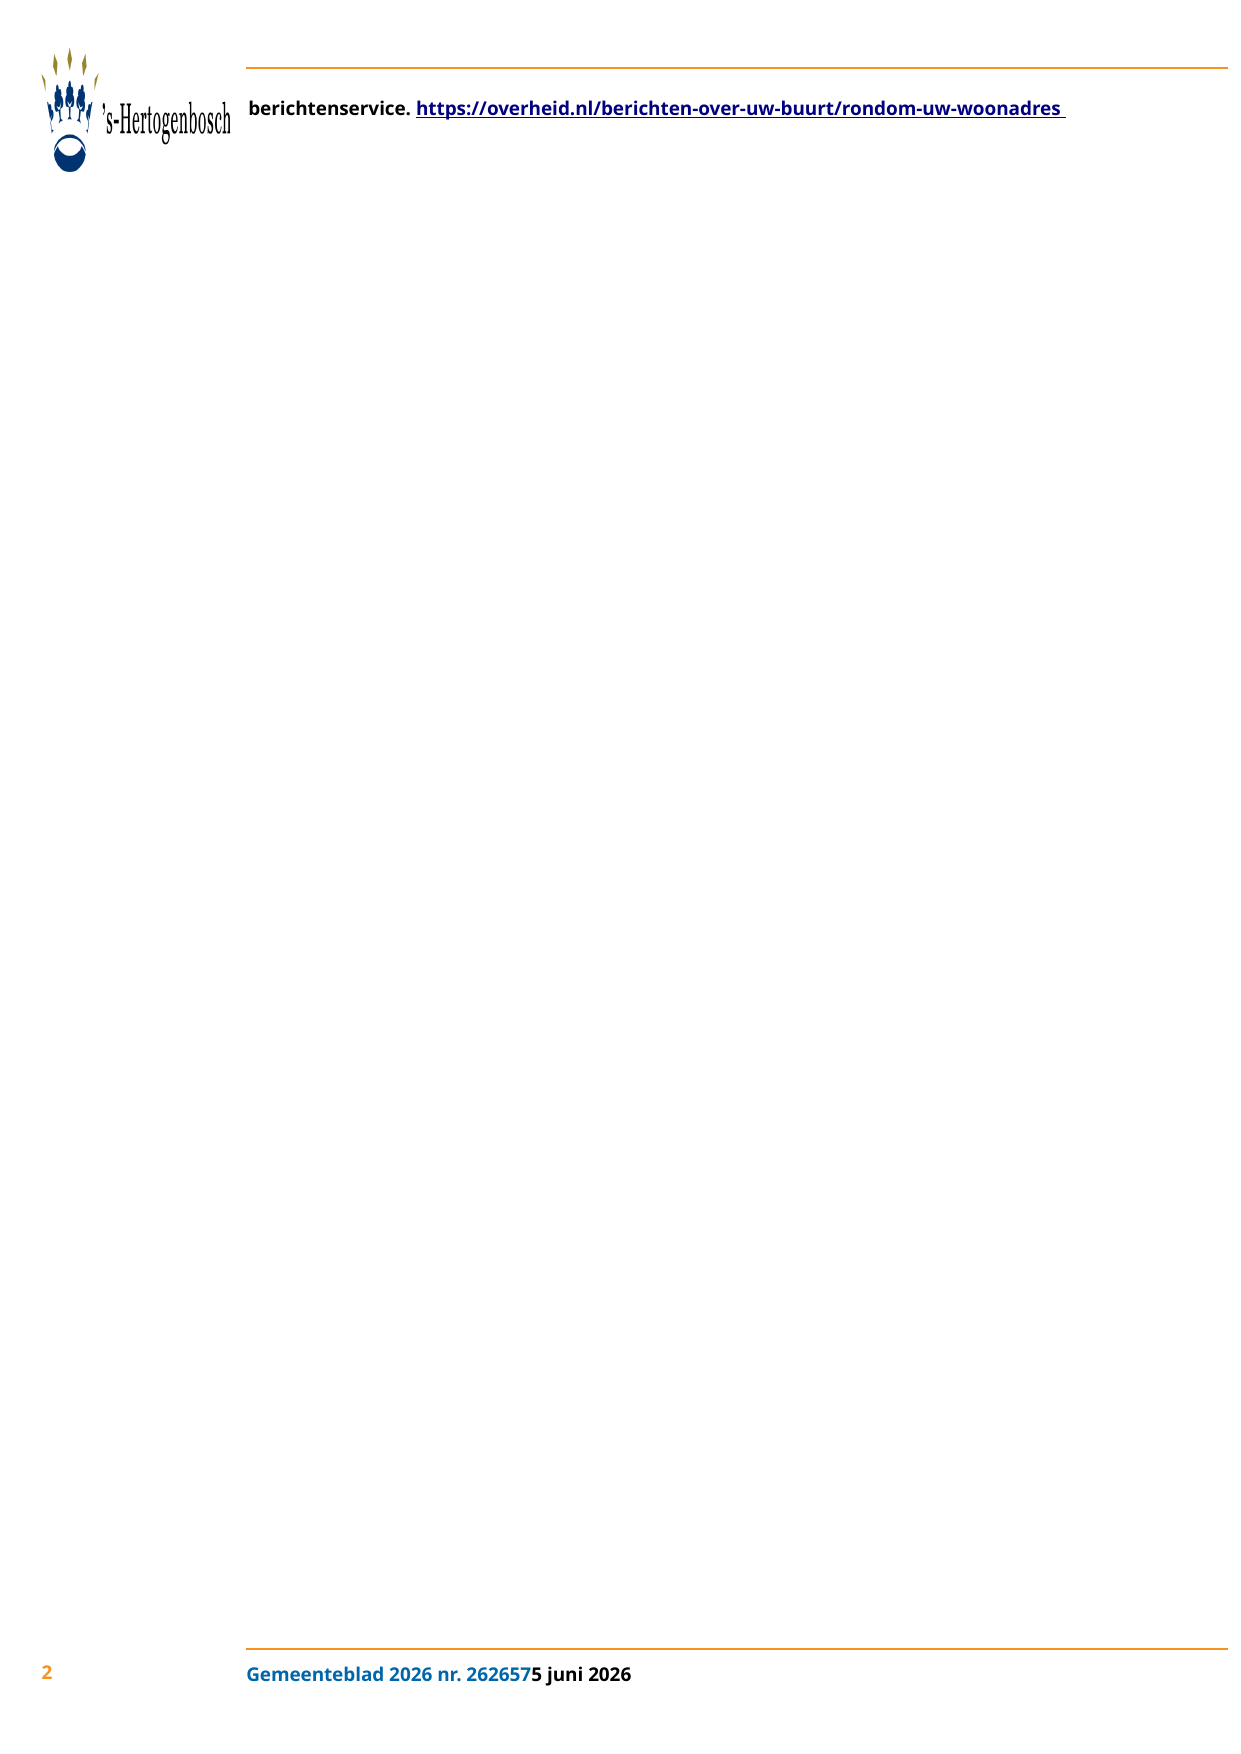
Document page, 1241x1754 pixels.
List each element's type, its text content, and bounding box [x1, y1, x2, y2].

picture [41, 47, 231, 172]
text berichtenservice. https://overheid.nl/berichten-over-uw-buurt/rondom-uw-woonadres [248, 95, 1152, 121]
